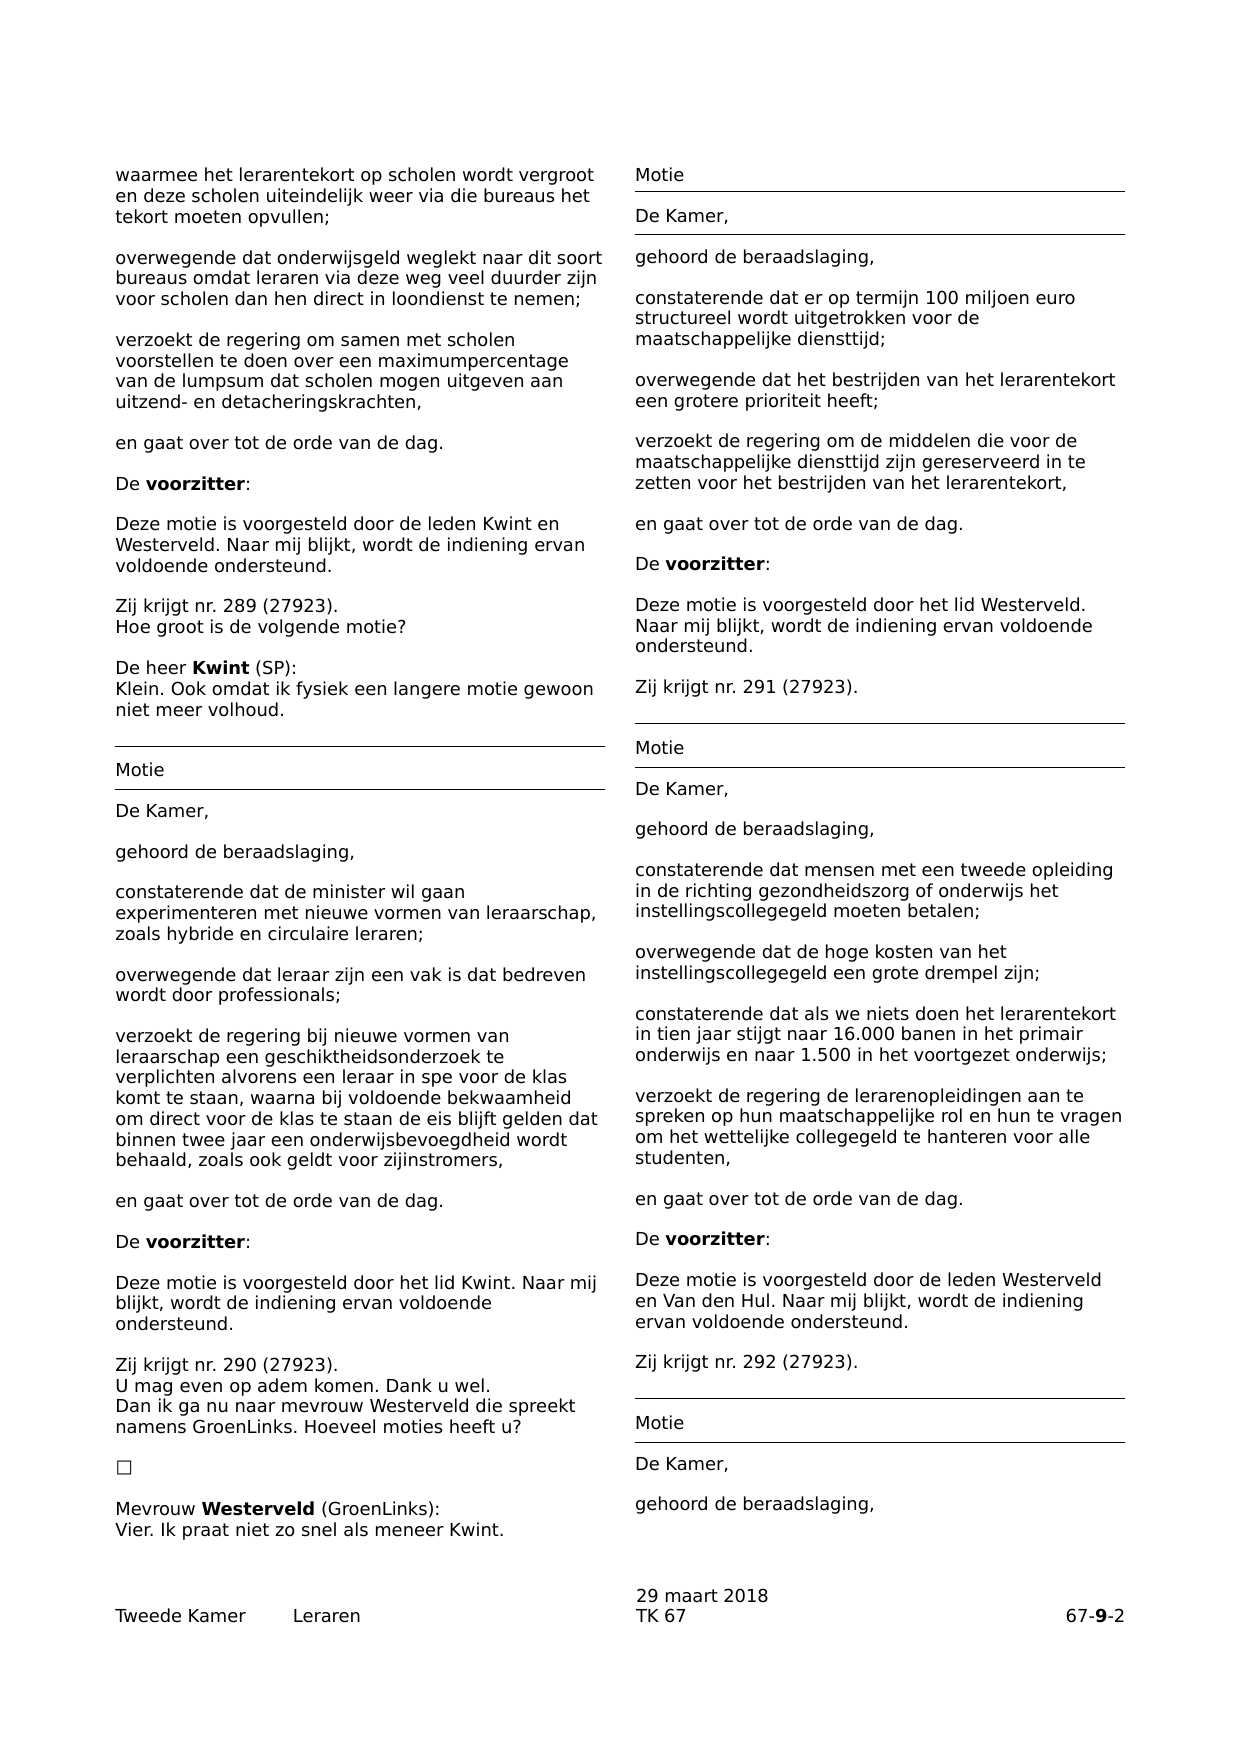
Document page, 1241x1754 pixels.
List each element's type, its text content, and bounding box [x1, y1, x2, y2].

text en gaat over tot de orde van de dag. [635, 1188, 1125, 1209]
text Deze motie is voorgesteld door het lid Westerveld. Naar mij blijkt, wordt de indiening ervan voldoende ondersteund. [635, 595, 1125, 657]
text constaterende dat de minister wil gaan experimenteren met nieuwe vormen van leraarschap, zoals hybride en circulaire leraren; [115, 882, 605, 944]
text waarmee het lerarentekort op scholen wordt vergroot en deze scholen uiteindelijk weer via die bureaus het tekort moeten opvullen; [115, 165, 605, 227]
text overwegende dat onderwijsgeld weglekt naar dit soort bureaus omdat leraren via deze weg veel duurder zijn voor scholen dan hen direct in loondienst te nemen; [115, 247, 605, 310]
text overwegende dat leraar zijn een vak is dat bedreven wordt door professionals; [115, 964, 605, 1006]
text gehoord de beraadslaging, [115, 842, 605, 862]
text De voorzitter: [115, 473, 605, 494]
text Klein. Ook omdat ik fysiek een langere motie gewoon niet meer volhoud. [115, 678, 605, 720]
text constaterende dat er op termijn 100 miljoen euro structureel wordt uitgetrokken voor de maatschappelijke diensttijd; [635, 287, 1125, 350]
text ⬜ [115, 1458, 605, 1479]
text Dan ik ga nu naar mevrouw Westerveld die spreekt namens GroenLinks. Hoeveel moties heeft u? [115, 1396, 605, 1438]
text De Kamer, [635, 206, 1125, 227]
text Hoe groot is de volgende motie? [115, 617, 605, 638]
text verzoekt de regering om de middelen die voor de maatschappelijke diensttijd zijn gereserveerd in te zetten voor het bestrijden van het lerarentekort, [635, 431, 1125, 493]
text Zij krijgt nr. 291 (27923). [635, 677, 1125, 698]
text Motie [635, 738, 1125, 758]
text Zij krijgt nr. 289 (27923). [115, 596, 605, 617]
text De heer Kwint (SP): [115, 658, 605, 678]
text De voorzitter: [635, 554, 1125, 575]
text verzoekt de regering de lerarenopleidingen aan te spreken op hun maatschappelijke rol en hun te vragen om het wettelijke collegegeld te hanteren voor alle studenten, [635, 1086, 1125, 1168]
text gehoord de beraadslaging, [635, 247, 1125, 267]
text Deze motie is voorgesteld door de leden Kwint en Westerveld. Naar mij blijkt, wordt de indiening ervan voldoende ondersteund. [115, 514, 605, 576]
text De Kamer, [635, 778, 1125, 799]
text constaterende dat als we niets doen het lerarentekort in tien jaar stijgt naar 16.000 banen in het primair onderwijs en naar 1.500 in het voortgezet onderwijs; [635, 1003, 1125, 1066]
text verzoekt de regering bij nieuwe vormen van leraarschap een geschiktheidsonderzoek te verplichten alvorens een leraar in spe voor de klas komt te staan, waarna bij voldoende bekwaamheid om direct voor de klas te staan de eis blijft gelden dat binnen twee jaar een onderwijsbevoegdheid wordt behaald, zoals ook geldt voor zijinstromers, [115, 1026, 605, 1171]
text verzoekt de regering om samen met scholen voorstellen te doen over een maximumpercentage van de lumpsum dat scholen mogen uitgeven aan uitzend- en detacheringskrachten, [115, 330, 605, 413]
text Deze motie is voorgesteld door het lid Kwint. Naar mij blijkt, wordt de indiening ervan voldoende ondersteund. [115, 1272, 605, 1335]
text gehoord de beraadslaging, [635, 819, 1125, 840]
text overwegende dat het bestrijden van het lerarentekort een grotere prioriteit heeft; [635, 370, 1125, 411]
text Motie [635, 165, 1125, 186]
text De Kamer, [115, 801, 605, 822]
text De voorzitter: [635, 1229, 1125, 1250]
text Zij krijgt nr. 292 (27923). [635, 1352, 1125, 1373]
text U mag even op adem komen. Dank u wel. [115, 1375, 605, 1396]
text Vier. Ik praat niet zo snel als meneer Kwint. [115, 1519, 605, 1540]
text Deze motie is voorgesteld door de leden Westerveld en Van den Hul. Naar mij blijkt, wordt de indiening ervan voldoende ondersteund. [635, 1270, 1125, 1332]
text en gaat over tot de orde van de dag. [115, 1191, 605, 1212]
text constaterende dat mensen met een tweede opleiding in de richting gezondheidszorg of onderwijs het instellingscollegegeld moeten betalen; [635, 860, 1125, 922]
text De Kamer, [635, 1453, 1125, 1474]
text Zij krijgt nr. 290 (27923). [115, 1355, 605, 1375]
text gehoord de beraadslaging, [635, 1494, 1125, 1515]
text De voorzitter: [115, 1232, 605, 1252]
text Motie [635, 1413, 1125, 1433]
text en gaat over tot de orde van de dag. [115, 433, 605, 453]
text Motie [115, 760, 605, 781]
text en gaat over tot de orde van de dag. [635, 513, 1125, 534]
text Mevrouw Westerveld (GroenLinks): [115, 1499, 605, 1519]
text overwegende dat de hoge kosten van het instellingscollegegeld een grote drempel zijn; [635, 942, 1125, 983]
